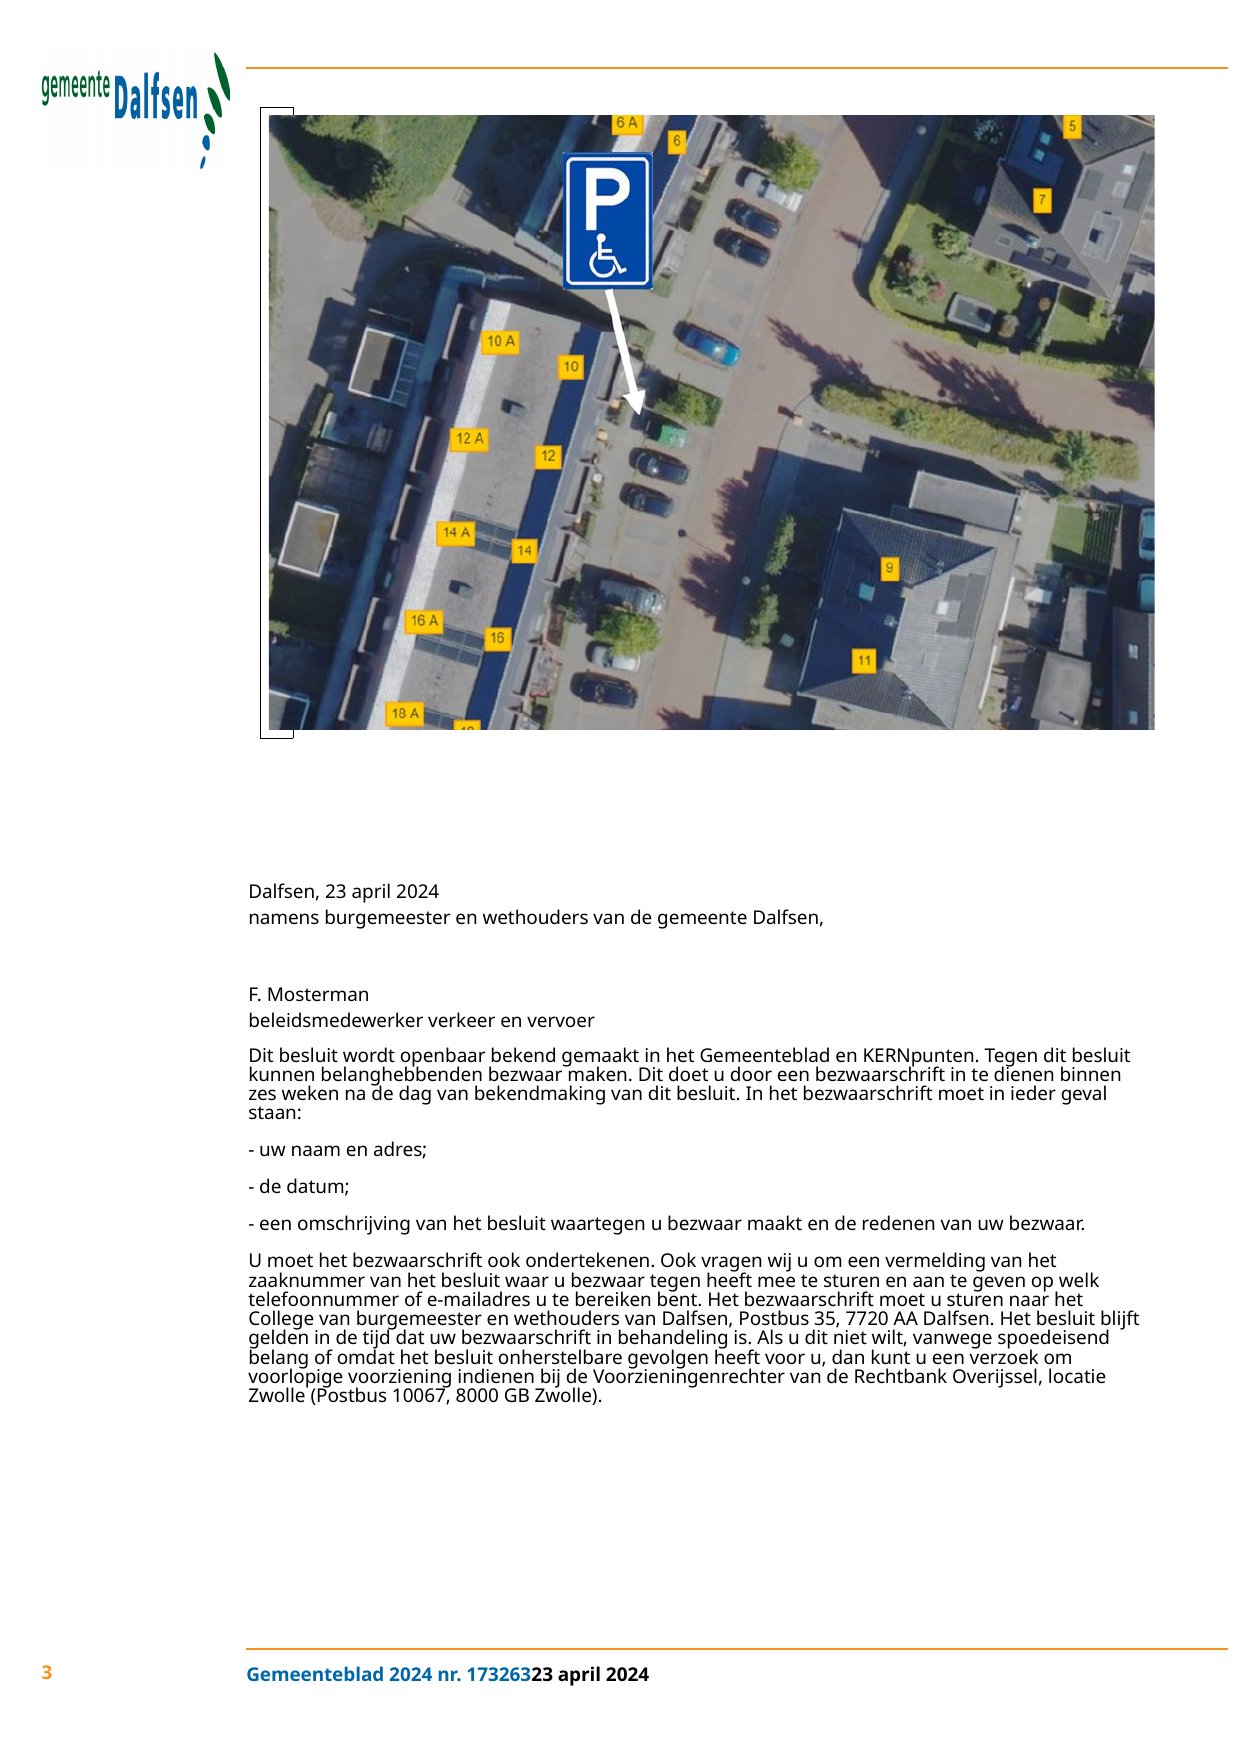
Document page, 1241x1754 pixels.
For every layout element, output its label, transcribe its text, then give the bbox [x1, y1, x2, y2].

text F. Mosterman [248, 981, 1152, 1007]
text namens burgemeester en wethouders van de gemeente Dalfsen, [248, 904, 1152, 930]
text - uw naam en adres; [248, 1141, 1152, 1161]
text U moet het bezwaarschrift ook ondertekenen. Ook vragen wij u om een vermelding van het zaaknummer van het besluit waar u bezwaar tegen heeft mee te sturen en aan te geven op welk telefoonnummer of e-mailadres u te bereiken bent. Het bezwaarschrift moet u sturen naar het College van burgemeester en wethouders van Dalfsen, Postbus 35, 7720 AA Dalfsen. Het besluit blijft gelden in de tijd dat uw bezwaarschrift in behandeling is. Als u dit niet wilt, vanwege spoedeisend belang of omdat het besluit onherstelbare gevolgen heeft voor u, dan kunt u een verzoek om voorlopige voorziening indienen bij de Voorzieningenrechter van de Rechtbank Overijssel, locatie Zwolle (Postbus 10067, 8000 GB Zwolle). [248, 1252, 1152, 1406]
text beleidsmedewerker verkeer en vervoer [248, 1007, 1152, 1033]
picture [268, 115, 1155, 730]
text Dalfsen, 23 april 2024 [248, 878, 1152, 904]
text Dit besluit wordt openbaar bekend gemaakt in het Gemeenteblad en KERNpunten. Tegen dit besluit kunnen belanghebbenden bezwaar maken. Dit doet u door een bezwaarschrift in te dienen binnen zes weken na de dag van bekendmaking van dit besluit. In het bezwaarschrift moet in ieder geval staan: [248, 1047, 1152, 1124]
text - de datum; [248, 1178, 1152, 1198]
picture [41, 47, 231, 172]
text - een omschrijving van het besluit waartegen u bezwaar maakt en de redenen van uw bezwaar. [248, 1215, 1152, 1234]
